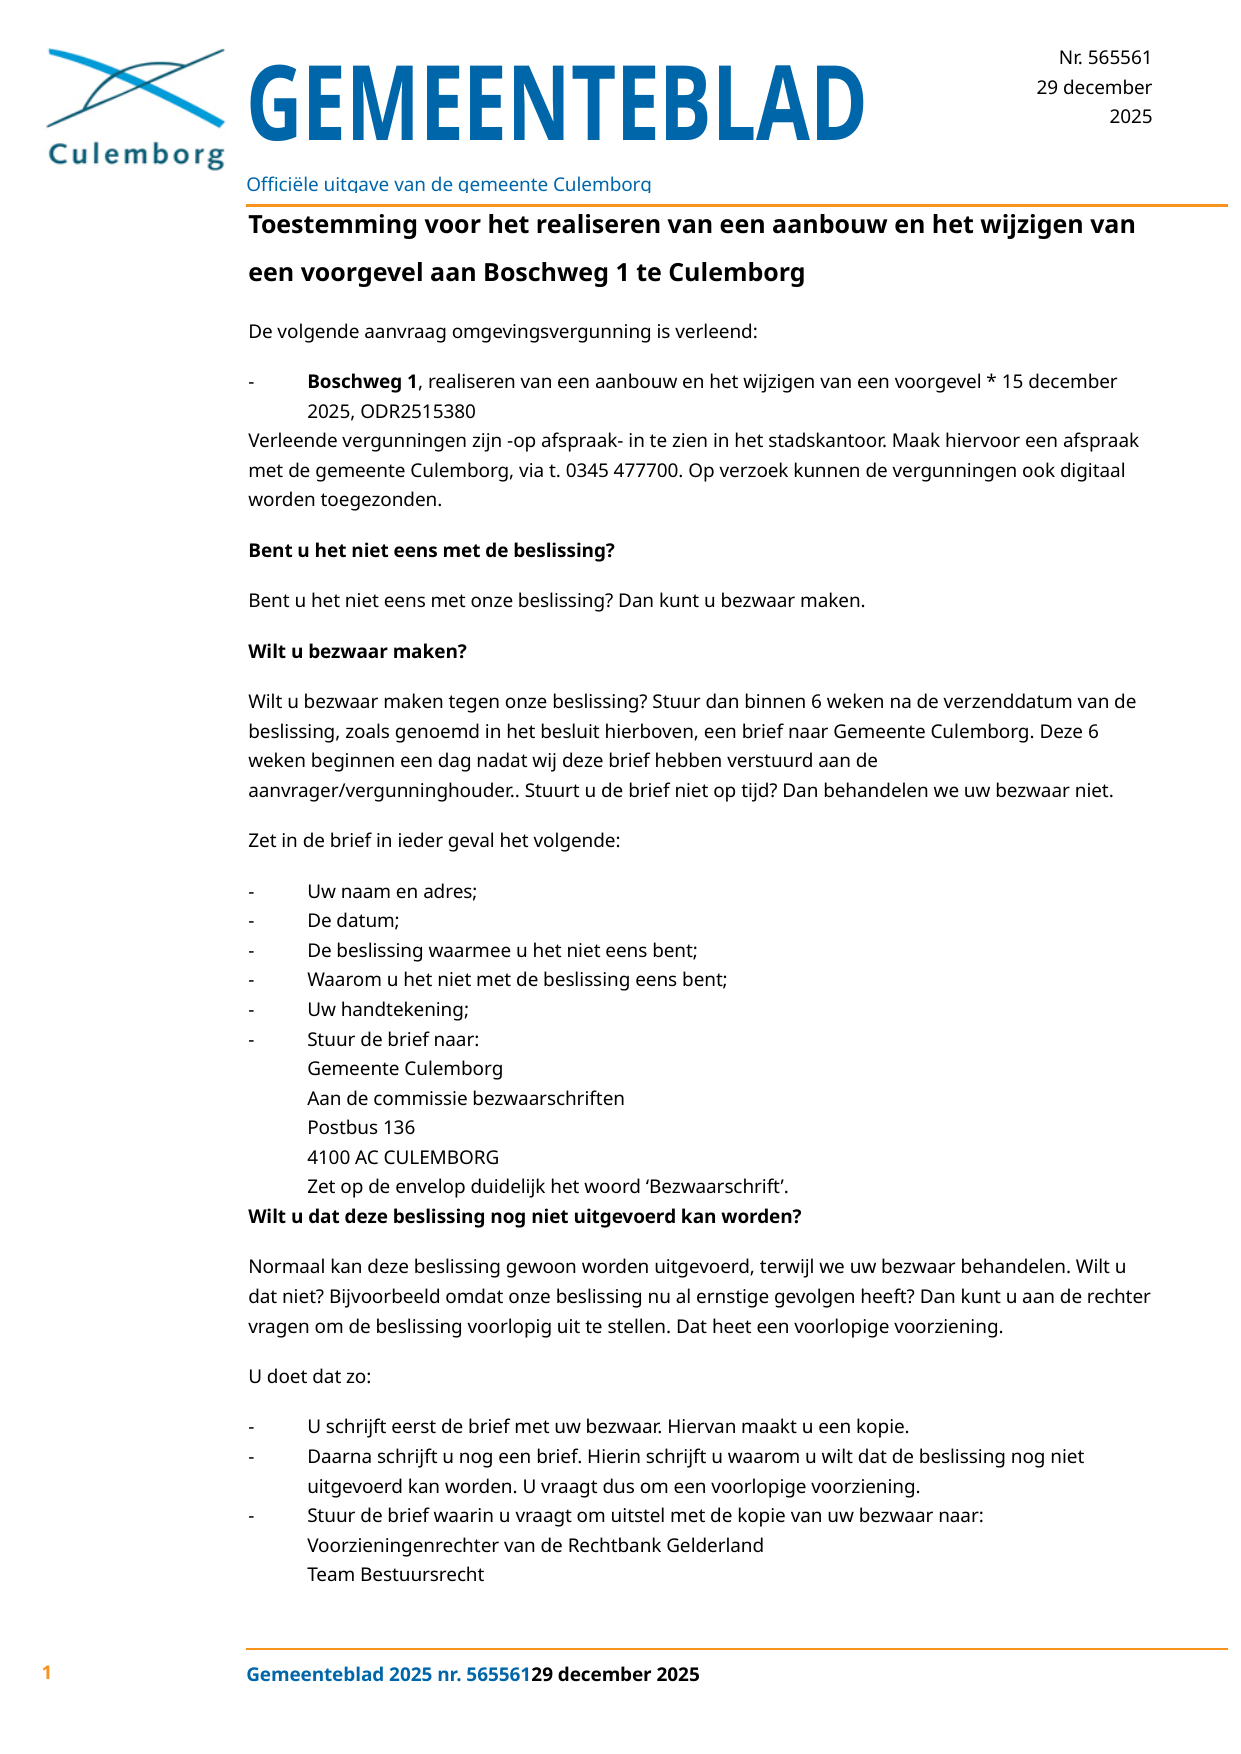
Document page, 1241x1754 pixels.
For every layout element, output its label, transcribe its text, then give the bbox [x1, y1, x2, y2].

text Verleende vergunningen zijn -op afspraak- in te zien in het stadskantoor. Maak hiervoor een afspraak met de gemeente Culemborg, via t. 0345 477700. Op verzoek kunnen de vergunningen ook digitaal worden toegezonden. [248, 427, 1152, 512]
list Waarom u het niet met de beslissing eens bent; [248, 967, 1152, 992]
list Voorzieningenrechter van de Rechtbank Gelderland [248, 1532, 1152, 1558]
text Wilt u bezwaar maken? [248, 638, 1152, 664]
picture [41, 47, 231, 172]
text Wilt u dat deze beslissing nog niet uitgevoerd kan worden? [248, 1203, 1152, 1229]
list Daarna schrijft u nog een brief. Hierin schrijft u waarom u wilt dat de beslissing nog niet uitgevoerd kan worden. U vraagt dus om een voorlopige voorziening. [248, 1443, 1152, 1499]
text Bent u het niet eens met de beslissing? [248, 537, 1152, 563]
text De volgende aanvraag omgevingsvergunning is verleend: [248, 318, 1152, 344]
text Zet in de brief in ieder geval het volgende: [248, 827, 1152, 853]
list 4100 AC CULEMBORG [248, 1144, 1152, 1170]
list U schrijft eerst de brief met uw bezwaar. Hiervan maakt u een kopie. [248, 1414, 1152, 1439]
list Uw handtekening; [248, 996, 1152, 1022]
list Stuur de brief waarin u vraagt om uitstel met de kopie van uw bezwaar naar: [248, 1502, 1152, 1528]
list De beslissing waarmee u het niet eens bent; [248, 937, 1152, 963]
list Uw naam en adres; [248, 878, 1152, 904]
list Gemeente Culemborg [248, 1055, 1152, 1081]
list Aan de commissie bezwaarschriften [248, 1085, 1152, 1111]
text Normaal kan deze beslissing gewoon worden uitgevoerd, terwijl we uw bezwaar behandelen. Wilt u dat niet? Bijvoorbeeld omdat onze beslissing nu al ernstige gevolgen heeft? Dan kunt u aan de rechter vragen om de beslissing voorlopig uit te stellen. Dat heet een voorlopige voorziening. [248, 1254, 1152, 1339]
list Stuur de brief naar: [248, 1026, 1152, 1052]
text Wilt u bezwaar maken tegen onze beslissing? Stuur dan binnen 6 weken na de verzenddatum van de beslissing, zoals genoemd in het besluit hierboven, een brief naar Gemeente Culemborg. Deze 6 weken beginnen een dag nadat wij deze brief hebben verstuurd aan de aanvrager/vergunninghouder.. Stuurt u de brief niet op tijd? Dan behandelen we uw bezwaar niet. [248, 688, 1152, 803]
list Boschweg 1, realiseren van een aanbouw en het wijzigen van een voorgevel * 15 december 2025, ODR2515380 [248, 368, 1152, 424]
text U doet dat zo: [248, 1363, 1152, 1389]
list Zet op de envelop duidelijk het woord ‘Bezwaarschrift’. [248, 1174, 1152, 1199]
list Postbus 136 [248, 1114, 1152, 1140]
text Toestemming voor het realiseren van een aanbouw en het wijzigen van een voorgevel aan Boschweg 1 te Culemborg [248, 207, 1152, 288]
text Bent u het niet eens met onze beslissing? Dan kunt u bezwaar maken. [248, 587, 1152, 613]
list Team Bestuursrecht [248, 1562, 1152, 1587]
list De datum; [248, 907, 1152, 933]
